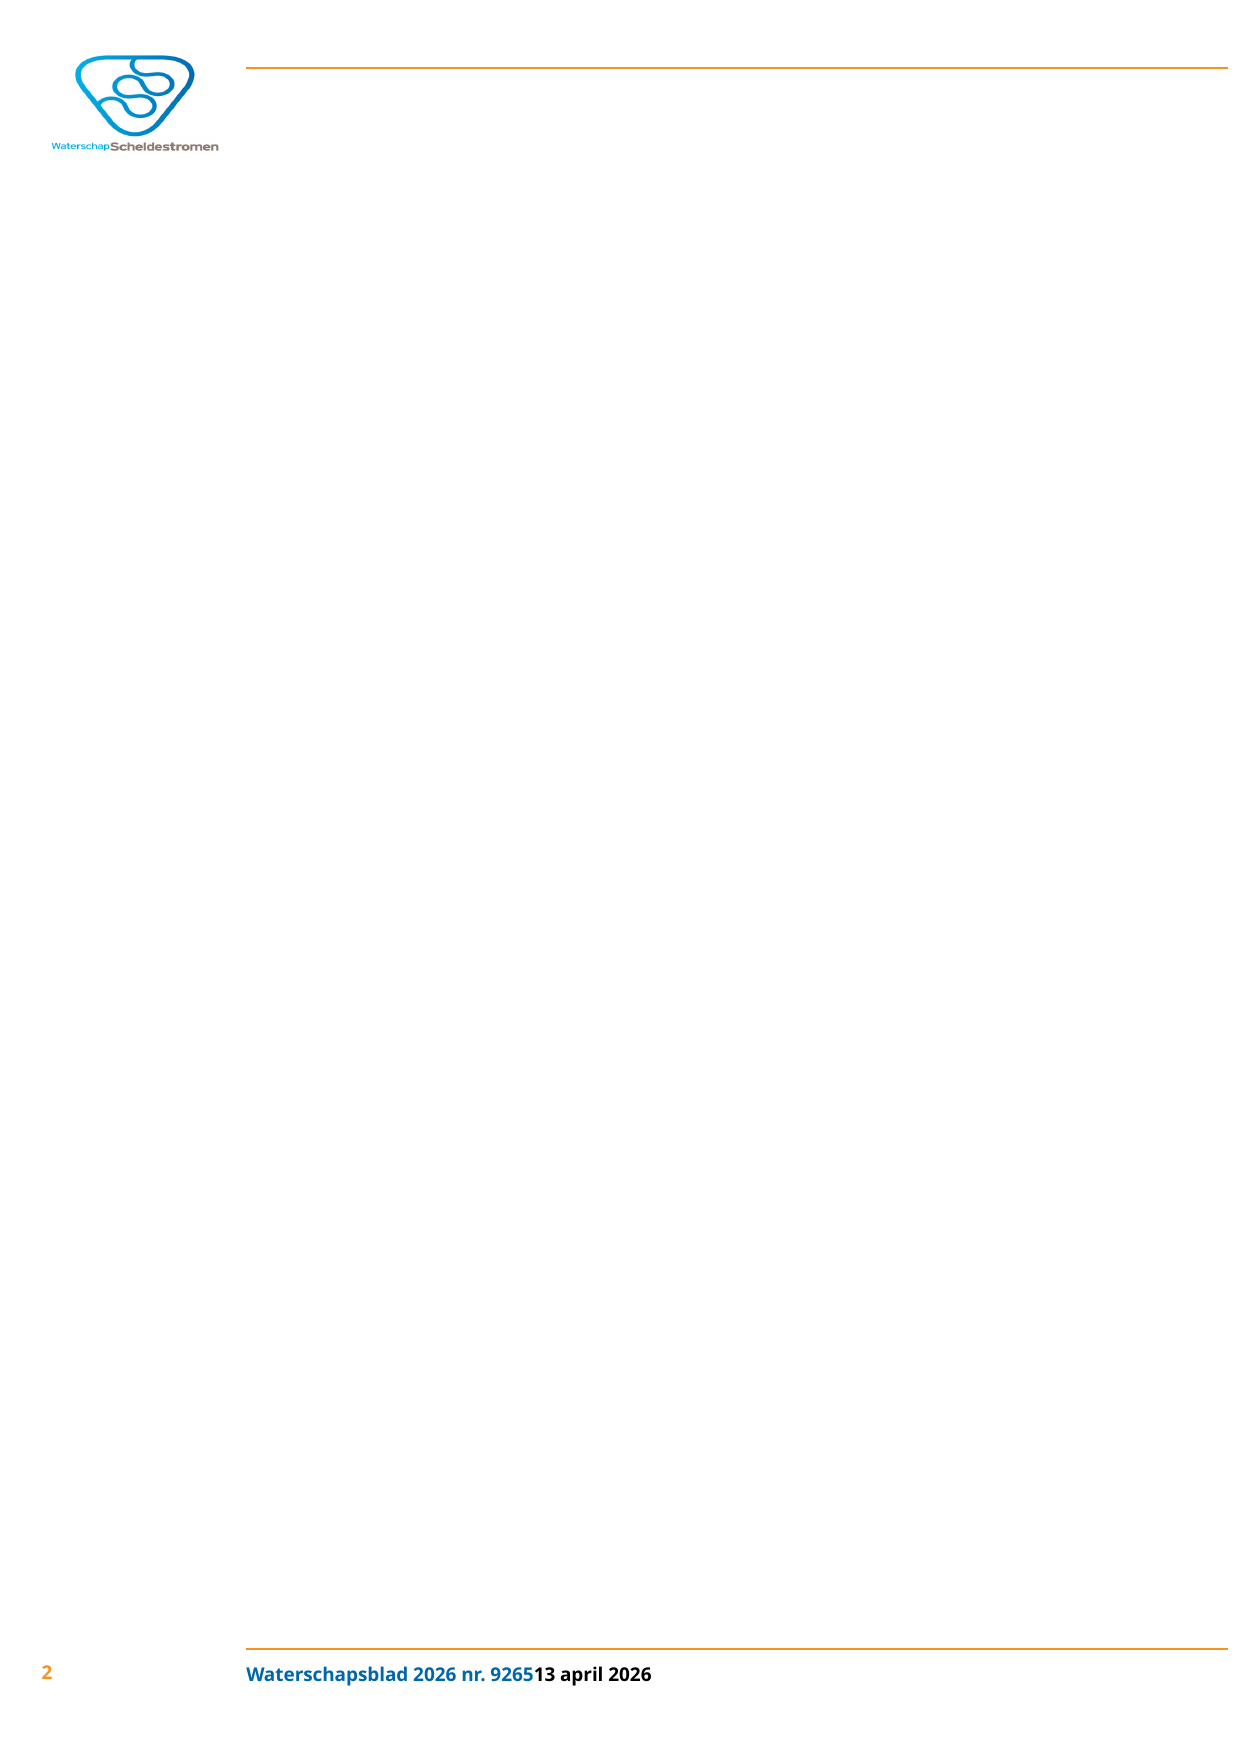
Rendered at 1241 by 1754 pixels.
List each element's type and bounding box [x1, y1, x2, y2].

picture [41, 47, 231, 172]
